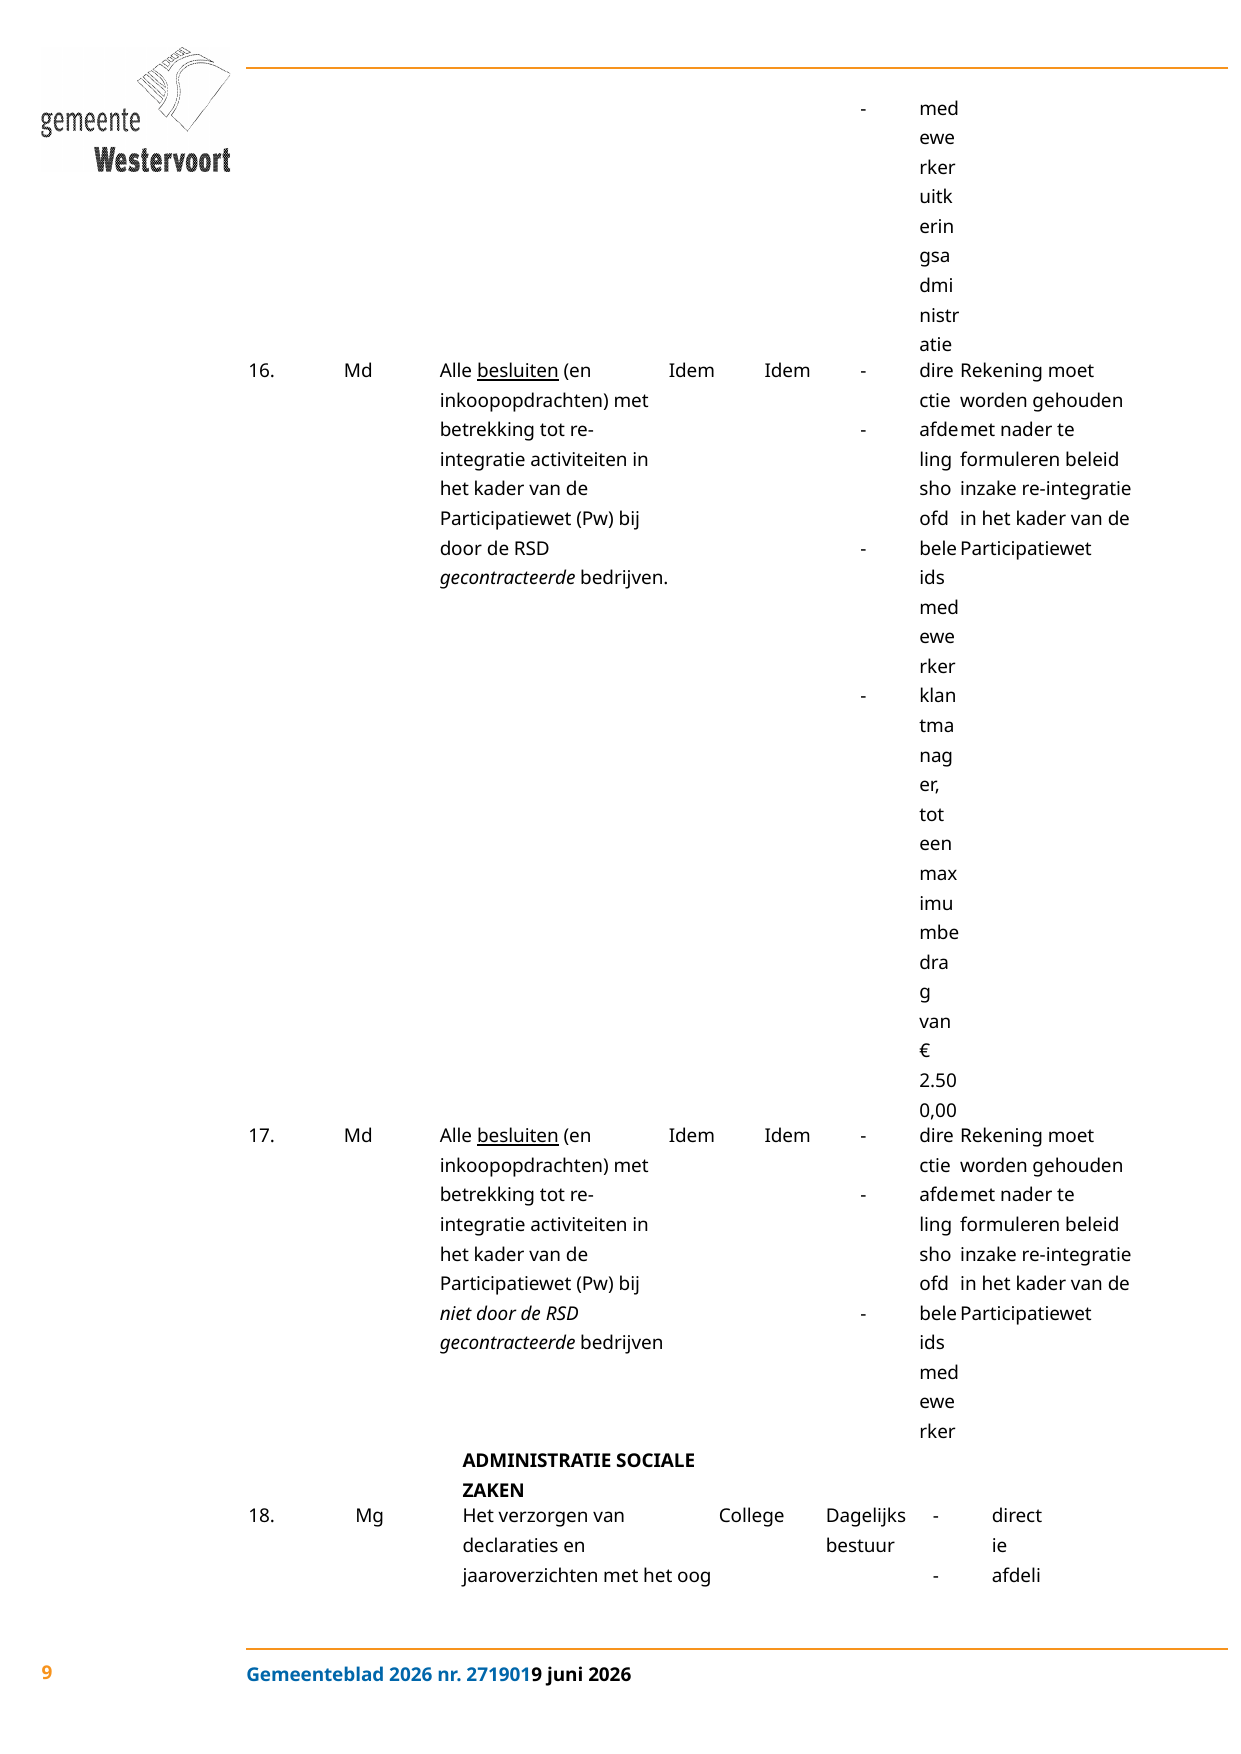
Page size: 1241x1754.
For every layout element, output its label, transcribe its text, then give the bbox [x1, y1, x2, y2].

table_cell [669, 95, 764, 357]
table_cell [764, 95, 860, 357]
table_cell [440, 95, 668, 357]
table_header [248, 1448, 355, 1503]
table_cell directie afdeli [933, 1503, 1044, 1588]
table_cell Idem [764, 1123, 860, 1444]
table_cell Rekening moet worden gehouden met nader te formuleren beleid inzake re-integratie in het kader van de Participatiewet [960, 357, 1152, 1122]
table_header ADMINISTRATIE SOCIALE ZAKEN [462, 1448, 718, 1503]
table_cell Md [344, 1123, 439, 1444]
table_header [933, 1448, 1044, 1503]
table_cell Md [344, 357, 439, 1122]
table_cell [1045, 1503, 1152, 1588]
table_header [826, 1448, 933, 1503]
table_cell [248, 95, 344, 357]
table_cell 16. [248, 357, 344, 1122]
table_cell College [719, 1503, 826, 1588]
table_cell 18. [248, 1503, 355, 1588]
table_header [719, 1448, 826, 1503]
table_cell Het verzorgen van declaraties en jaaroverzichten met het oog [462, 1503, 718, 1588]
picture [41, 47, 231, 172]
table_header [355, 1448, 462, 1503]
table_cell Alle besluiten (en inkoopopdrachten) met betrekking tot re-integratie activiteiten in het kader van de Participatiewet (Pw) bij niet door de RSD gecontracteerde bedrijven [440, 1123, 668, 1444]
table_cell Alle besluiten (en inkoopopdrachten) met betrekking tot re-integratie activiteiten in het kader van de Participatiewet (Pw) bij door de RSD gecontracteerde bedrijven. [440, 357, 668, 1122]
table_cell Idem [669, 1123, 764, 1444]
table_cell directie afdelingshoofd beleidsmedewerker klantmanager, tot een maximumbedrag van € 2.500,00 [860, 357, 960, 1122]
table_cell [344, 95, 439, 357]
table_cell Idem [669, 357, 764, 1122]
table_cell 17. [248, 1123, 344, 1444]
table_cell medewerker uitkeringsadministratie [860, 95, 960, 357]
table_cell Mg [355, 1503, 462, 1588]
table_header [1045, 1448, 1152, 1503]
table_cell Rekening moet worden gehouden met nader te formuleren beleid inzake re-integratie in het kader van de Participatiewet [960, 1123, 1152, 1444]
table_cell [960, 95, 1152, 357]
table_cell directie afdelingshoofd beleidsmedewerker [860, 1123, 960, 1444]
table_cell Dagelijks bestuur [826, 1503, 933, 1588]
table_cell Idem [764, 357, 860, 1122]
